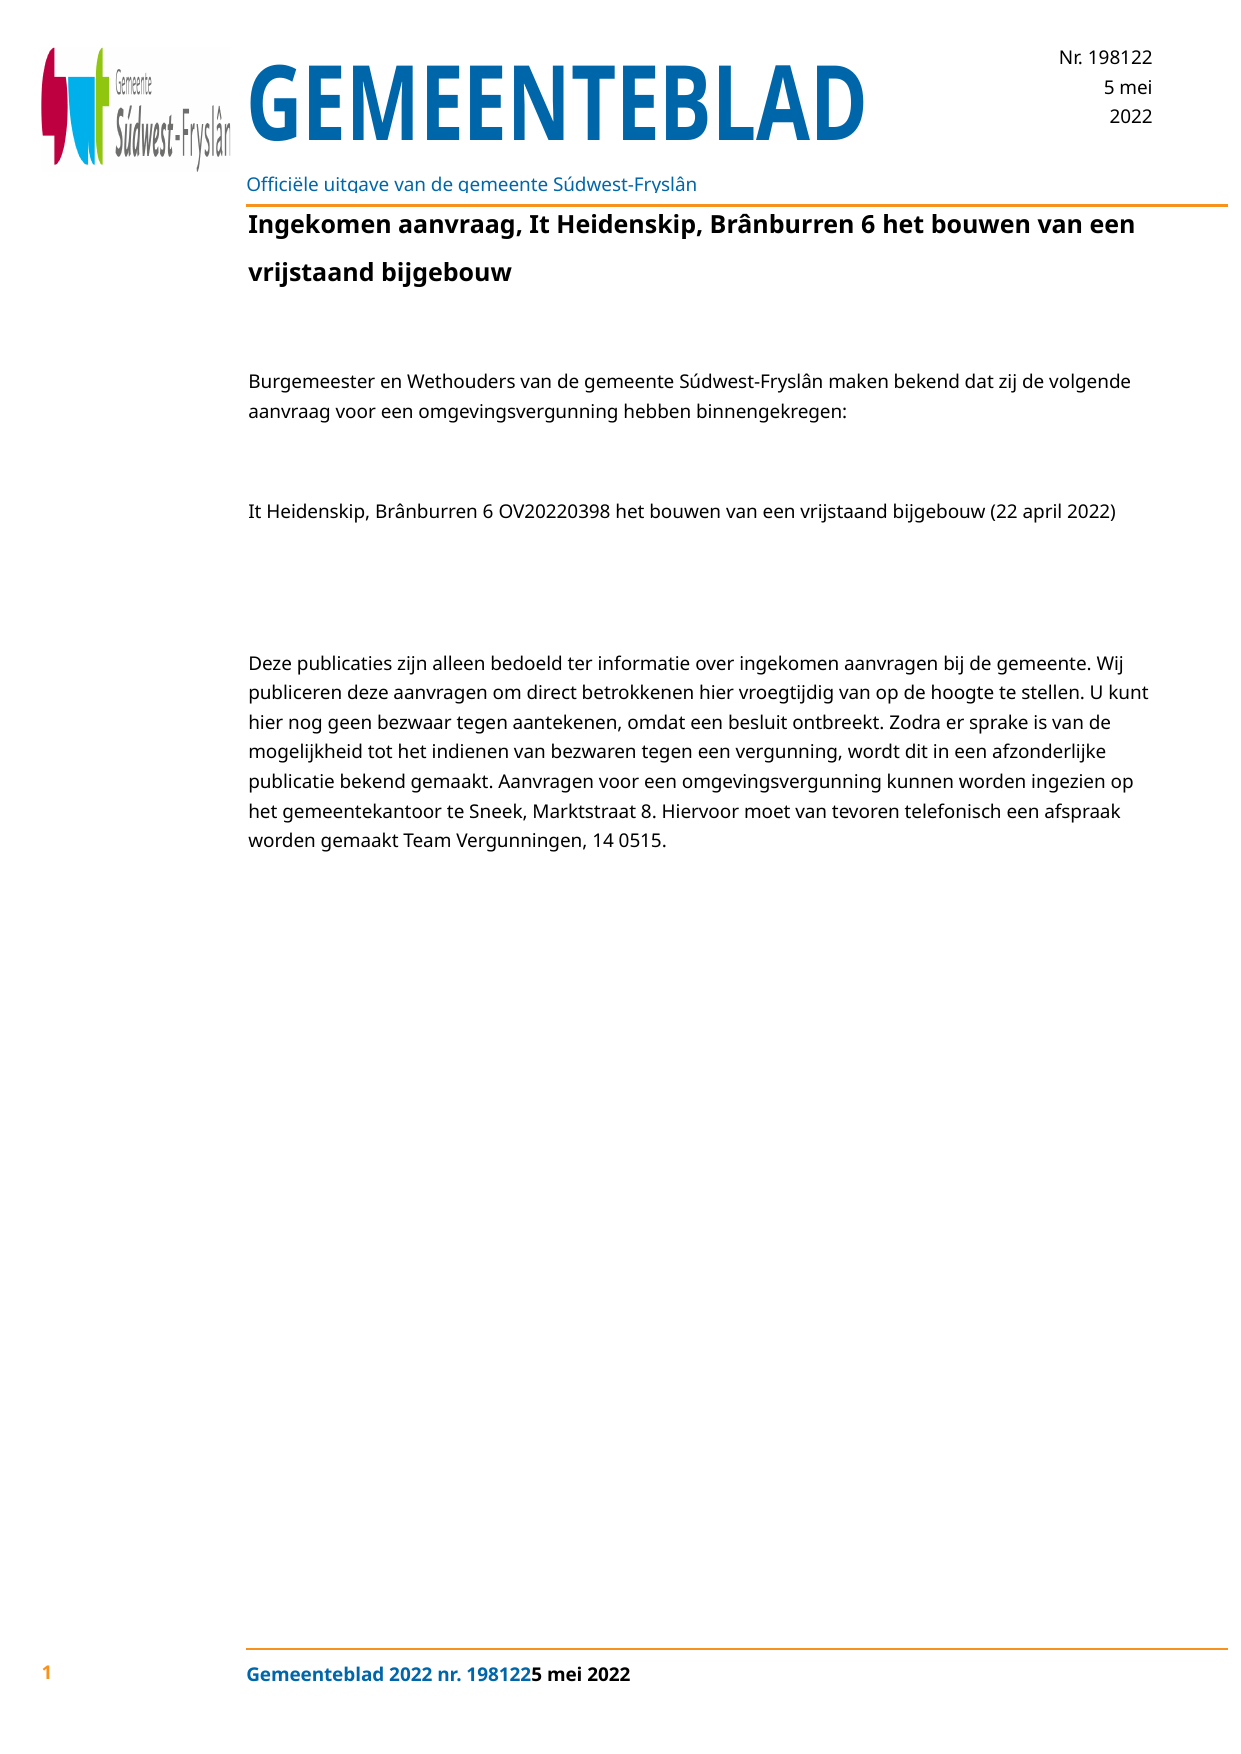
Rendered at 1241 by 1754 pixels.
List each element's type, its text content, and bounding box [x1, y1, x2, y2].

text Burgemeester en Wethouders van de gemeente Súdwest-Fryslân maken bekend dat zij de volgende aanvraag voor een omgevingsvergunning hebben binnengekregen: [248, 368, 1152, 424]
text Deze publicaties zijn alleen bedoeld ter informatie over ingekomen aanvragen bij de gemeente. Wij publiceren deze aanvragen om direct betrokkenen hier vroegtijdig van op de hoogte te stellen. U kunt hier nog geen bezwaar tegen aantekenen, omdat een besluit ontbreekt. Zodra er sprake is van de mogelijkheid tot het indienen van bezwaren tegen een vergunning, wordt dit in een afzonderlijke publicatie bekend gemaakt. Aanvragen voor een omgevingsvergunning kunnen worden ingezien op het gemeentekantoor te Sneek, Marktstraat 8. Hiervoor moet van tevoren telefonisch een afspraak worden gemaakt Team Vergunningen, 14 0515. [248, 650, 1152, 853]
picture [41, 47, 231, 172]
text It Heidenskip, Brânburren 6 OV20220398 het bouwen van een vrijstaand bijgebouw (22 april 2022) [248, 499, 1152, 524]
text Ingekomen aanvraag, It Heidenskip, Brânburren 6 het bouwen van een vrijstaand bijgebouw [248, 207, 1152, 288]
